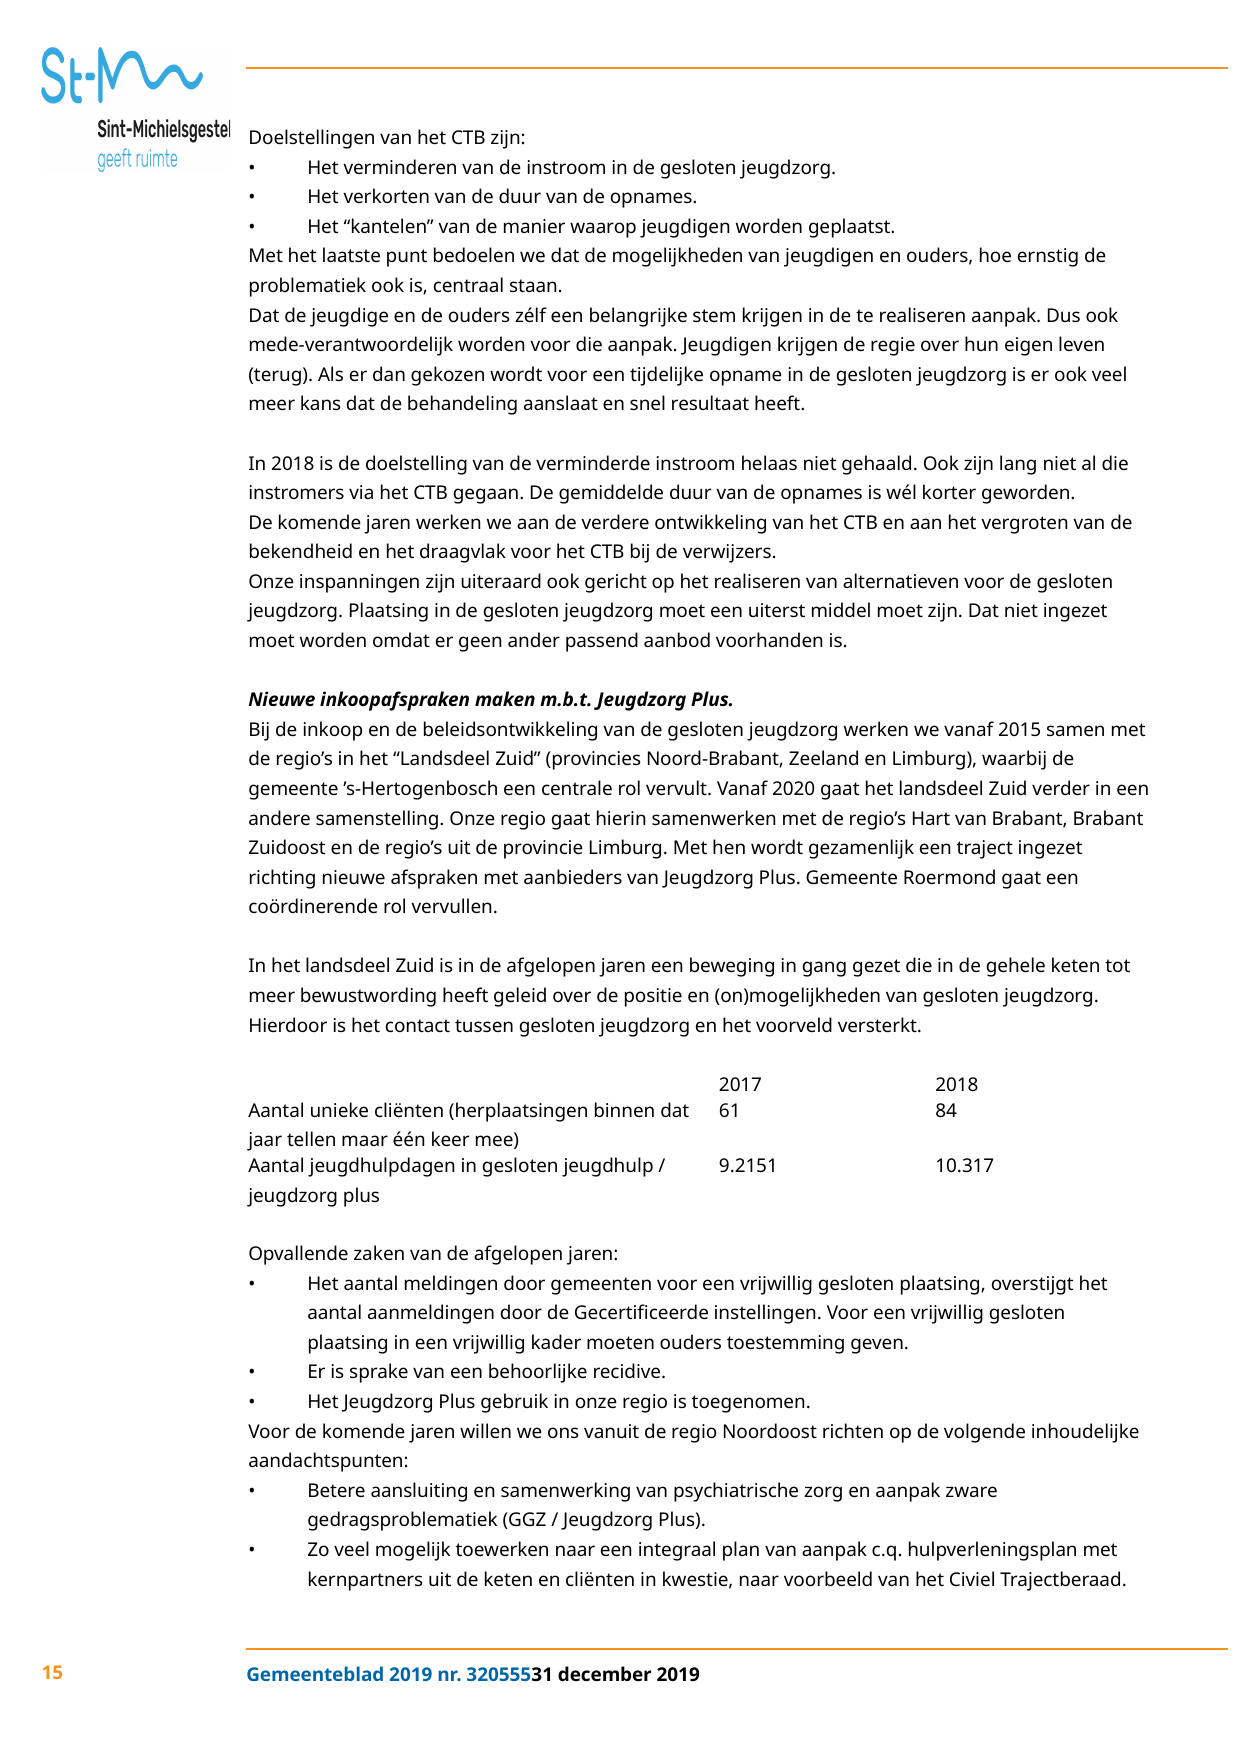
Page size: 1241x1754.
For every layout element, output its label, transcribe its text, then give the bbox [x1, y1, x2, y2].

text Opvallende zaken van de afgelopen jaren: [248, 1240, 1152, 1266]
table_cell Aantal jeugdhulpdagen in gesloten jeugdhulp / jeugdzorg plus [248, 1152, 719, 1207]
table_cell 84 [935, 1097, 1152, 1152]
list Het Jeugdzorg Plus gebruik in onze regio is toegenomen. [248, 1388, 1152, 1414]
list Zo veel mogelijk toewerken naar een integraal plan van aanpak c.q. hulpverleningsplan met kernpartners uit de keten en cliënten in kwestie, naar voorbeeld van het Civiel Trajectberaad. [248, 1536, 1152, 1591]
list Het aantal meldingen door gemeenten voor een vrijwillig gesloten plaatsing, overstijgt het aantal aanmeldingen door de Gecertificeerde instellingen. Voor een vrijwillig gesloten plaatsing in een vrijwillig kader moeten ouders toestemming geven. [248, 1270, 1152, 1355]
list Betere aansluiting en samenwerking van psychiatrische zorg en aanpak zware gedragsproblematiek (GGZ / Jeugdzorg Plus). [248, 1477, 1152, 1532]
table_header [248, 1071, 719, 1097]
table_cell Aantal unieke cliënten (herplaatsingen binnen dat jaar tellen maar één keer mee) [248, 1097, 719, 1152]
text Doelstellingen van het CTB zijn: [248, 124, 1152, 150]
text In 2018 is de doelstelling van de verminderde instroom helaas niet gehaald. Ook zijn lang niet al die instromers via het CTB gegaan. De gemiddelde duur van de opnames is wél korter geworden. [248, 450, 1152, 505]
list Het “kantelen” van de manier waarop jeugdigen worden geplaatst. [248, 213, 1152, 239]
list Er is sprake van een behoorlijke recidive. [248, 1359, 1152, 1384]
text De komende jaren werken we aan de verdere ontwikkeling van het CTB en aan het vergroten van de bekendheid en het draagvlak voor het CTB bij de verwijzers. [248, 509, 1152, 564]
list Het verkorten van de duur van de opnames. [248, 183, 1152, 209]
table_cell 10.317 [935, 1152, 1152, 1207]
table_header 2018 [935, 1071, 1152, 1097]
text Bij de inkoop en de beleidsontwikkeling van de gesloten jeugdzorg werken we vanaf 2015 samen met de regio’s in het “Landsdeel Zuid” (provincies Noord-Brabant, Zeeland en Limburg), waarbij de gemeente ’s-Hertogenbosch een centrale rol vervult. Vanaf 2020 gaat het landsdeel Zuid verder in een andere samenstelling. Onze regio gaat hierin samenwerken met de regio’s Hart van Brabant, Brabant Zuidoost en de regio’s uit de provincie Limburg. Met hen wordt gezamenlijk een traject ingezet richting nieuwe afspraken met aanbieders van Jeugdzorg Plus. Gemeente Roermond gaat een coördinerende rol vervullen. [248, 716, 1152, 919]
text Met het laatste punt bedoelen we dat de mogelijkheden van jeugdigen en ouders, hoe ernstig de problematiek ook is, centraal staan. [248, 243, 1152, 298]
text Onze inspanningen zijn uiteraard ook gericht op het realiseren van alternatieven voor de gesloten jeugdzorg. Plaatsing in de gesloten jeugdzorg moet een uiterst middel moet zijn. Dat niet ingezet moet worden omdat er geen ander passend aanbod voorhanden is. [248, 568, 1152, 653]
picture [41, 47, 231, 172]
list Het verminderen van de instroom in de gesloten jeugdzorg. [248, 154, 1152, 180]
table_cell 9.2151 [719, 1152, 935, 1207]
table_cell 61 [719, 1097, 935, 1152]
text Voor de komende jaren willen we ons vanuit de regio Noordoost richten op de volgende inhoudelijke aandachtspunten: [248, 1418, 1152, 1473]
table_header 2017 [719, 1071, 935, 1097]
text Dat de jeugdige en de ouders zélf een belangrijke stem krijgen in de te realiseren aanpak. Dus ook mede-verantwoordelijk worden voor die aanpak. Jeugdigen krijgen de regie over hun eigen leven (terug). Als er dan gekozen wordt voor een tijdelijke opname in de gesloten jeugdzorg is er ook veel meer kans dat de behandeling aanslaat en snel resultaat heeft. [248, 302, 1152, 416]
text In het landsdeel Zuid is in de afgelopen jaren een beweging in gang gezet die in de gehele keten tot meer bewustwording heeft geleid over de positie en (on)mogelijkheden van gesloten jeugdzorg. Hierdoor is het contact tussen gesloten jeugdzorg en het voorveld versterkt. [248, 953, 1152, 1038]
text Nieuwe inkoopafspraken maken m.b.t. Jeugdzorg Plus. [248, 686, 1152, 712]
